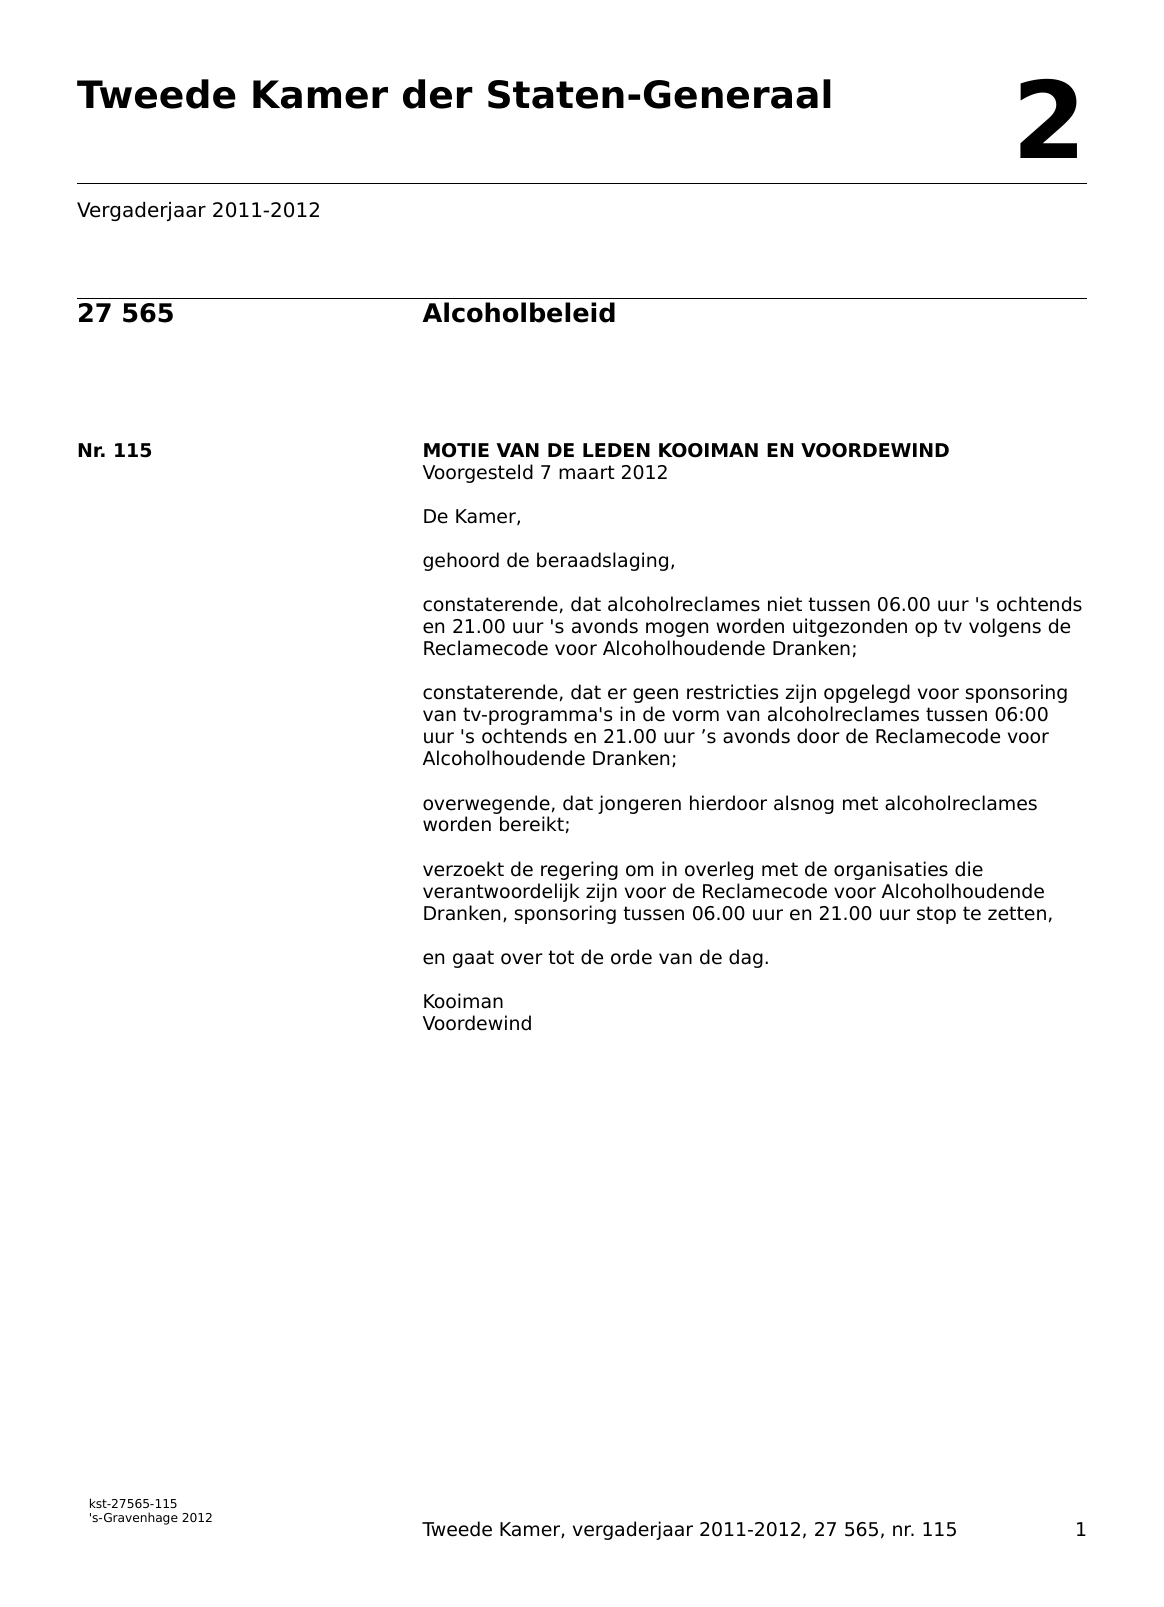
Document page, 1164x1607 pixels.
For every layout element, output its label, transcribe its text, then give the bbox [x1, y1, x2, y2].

text constaterende, dat er geen restricties zijn opgelegd voor sponsoring van tv-programma's in de vorm van alcoholreclames tussen 06:00 uur 's ochtends en 21.00 uur ’s avonds door de Reclamecode voor Alcoholhoudende Dranken; [422, 682, 1087, 770]
text gehoord de beraadslaging, [422, 550, 1087, 572]
table_cell Vergaderjaar 2011-2012 [77, 184, 1087, 298]
text constaterende, dat alcoholreclames niet tussen 06.00 uur 's ochtends en 21.00 uur 's avonds mogen worden uitgezonden op tv volgens de Reclamecode voor Alcoholhoudende Dranken; [422, 594, 1087, 660]
text en gaat over tot de orde van de dag. [422, 947, 1087, 969]
table_header 2 [886, 59, 1087, 183]
subtitle 27 565 Alcoholbeleid [77, 299, 1087, 329]
table_header Tweede Kamer der Staten-Generaal [77, 59, 886, 183]
text Kooiman [422, 991, 1087, 1013]
text verzoekt de regering om in overleg met de organisaties die verantwoordelijk zijn voor de Reclamecode voor Alcoholhoudende Dranken, sponsoring tussen 06.00 uur en 21.00 uur stop te zetten, [422, 858, 1087, 924]
text 's-Gravenhage 2012 [88, 1511, 323, 1525]
subtitle Nr. 115 MOTIE VAN DE LEDEN KOOIMAN EN VOORDEWIND [77, 440, 1087, 462]
text De Kamer, [422, 506, 1087, 528]
text Voordewind [422, 1013, 1087, 1035]
text kst-27565-115 [88, 1497, 323, 1511]
text Voorgesteld 7 maart 2012 [422, 462, 1087, 484]
text overwegende, dat jongeren hierdoor alsnog met alcoholreclames worden bereikt; [422, 792, 1087, 836]
